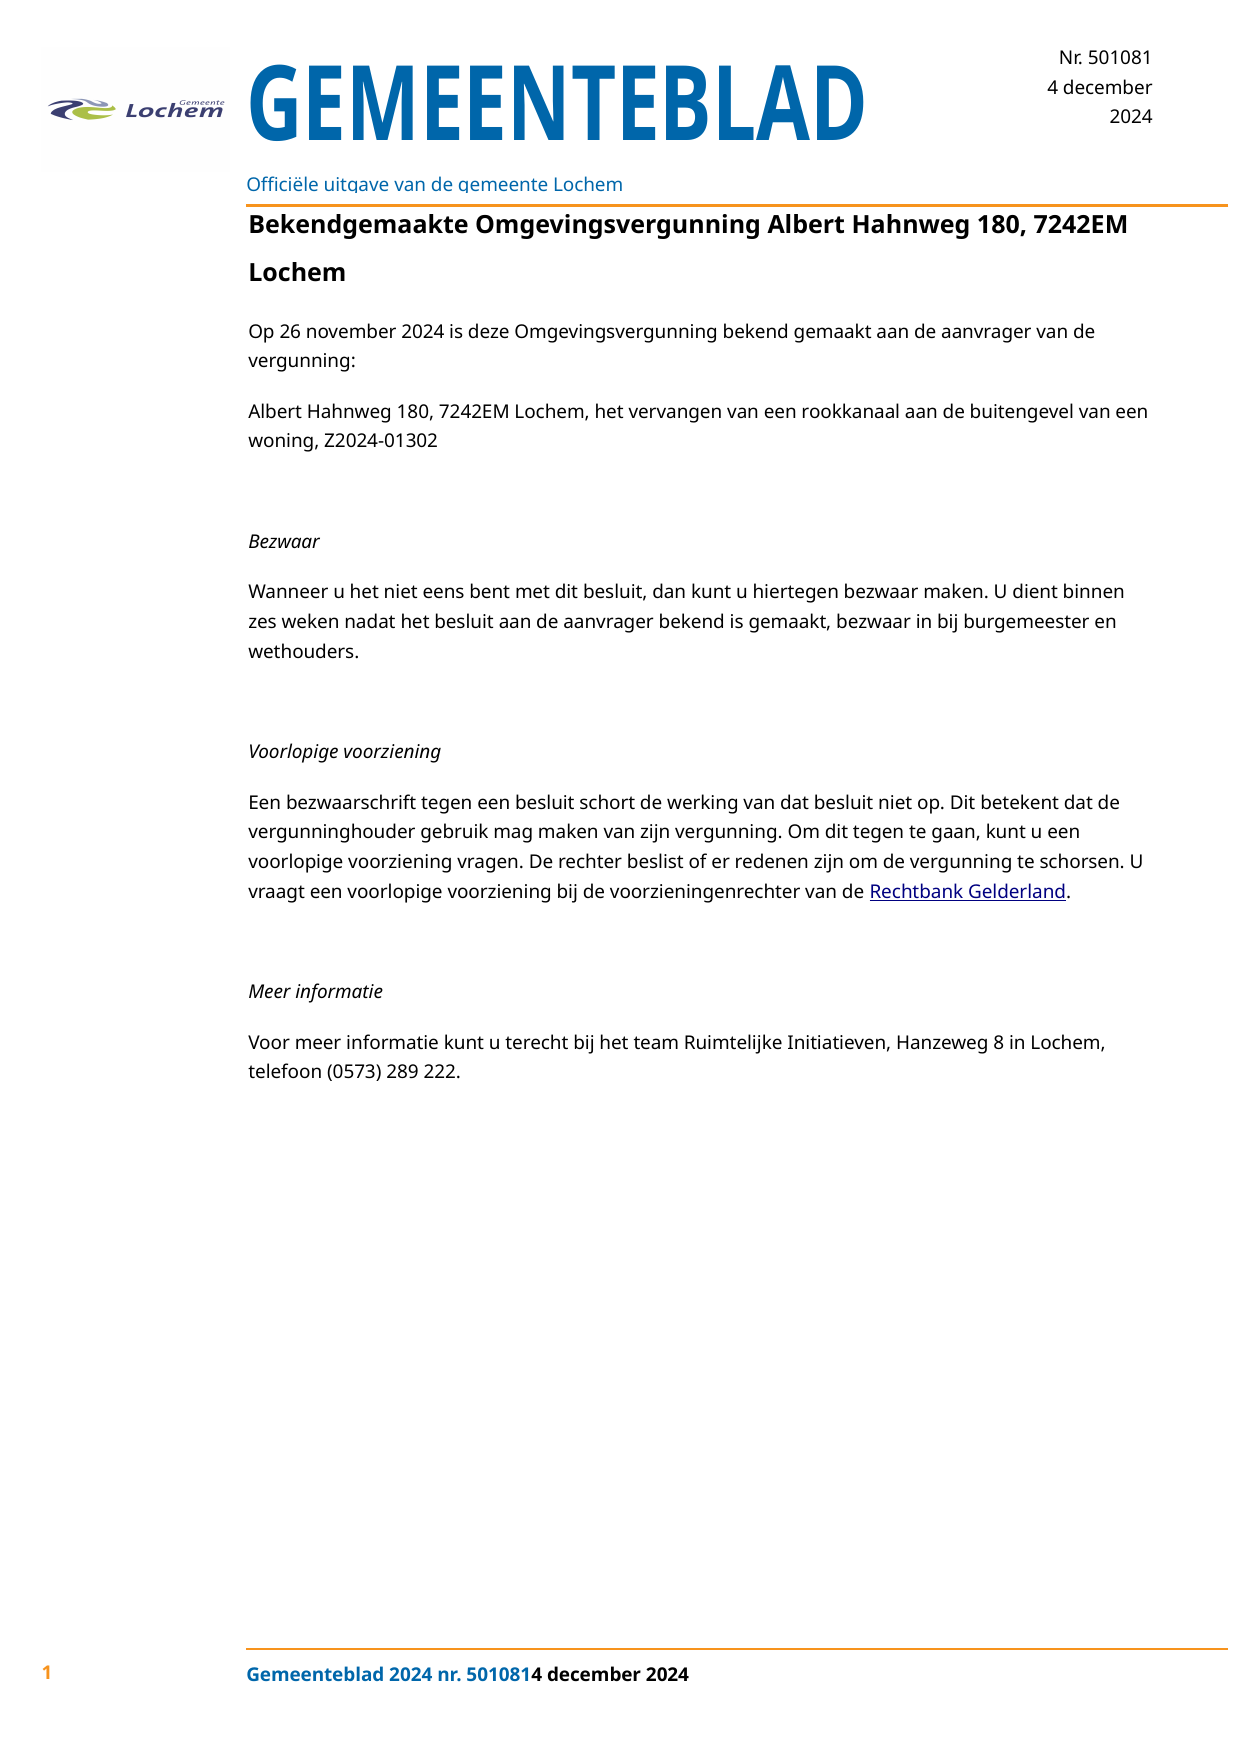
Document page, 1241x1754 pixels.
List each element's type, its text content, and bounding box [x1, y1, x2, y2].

text Voorlopige voorziening [248, 739, 1152, 764]
text Op 26 november 2024 is deze Omgevingsvergunning bekend gemaakt aan de aanvrager van de vergunning: [248, 318, 1152, 373]
text Bezwaar [248, 528, 1152, 554]
text Een bezwaarschrift tegen een besluit schort de werking van dat besluit niet op. Dit betekent dat de vergunninghouder gebruik mag maken van zijn vergunning. Om dit tegen te gaan, kunt u een voorlopige voorziening vragen. De rechter beslist of er redenen zijn om de vergunning te schorsen. U vraagt een voorlopige voorziening bij de voorzieningenrechter van de Rechtbank Gelderland. [248, 789, 1152, 904]
picture [41, 47, 231, 172]
text Albert Hahnweg 180, 7242EM Lochem, het vervangen van een rookkanaal aan de buitengevel van een woning, Z2024-01302 [248, 398, 1152, 453]
text Wanneer u het niet eens bent met dit besluit, dan kunt u hiertegen bezwaar maken. U dient binnen zes weken nadat het besluit aan de aanvrager bekend is gemaakt, bezwaar in bij burgemeester en wethouders. [248, 579, 1152, 664]
text Bekendgemaakte Omgevingsvergunning Albert Hahnweg 180, 7242EM Lochem [248, 207, 1152, 288]
text Voor meer informatie kunt u terecht bij het team Ruimtelijke Initiatieven, Hanzeweg 8 in Lochem, telefoon (0573) 289 222. [248, 1029, 1152, 1084]
text Meer informatie [248, 979, 1152, 1004]
